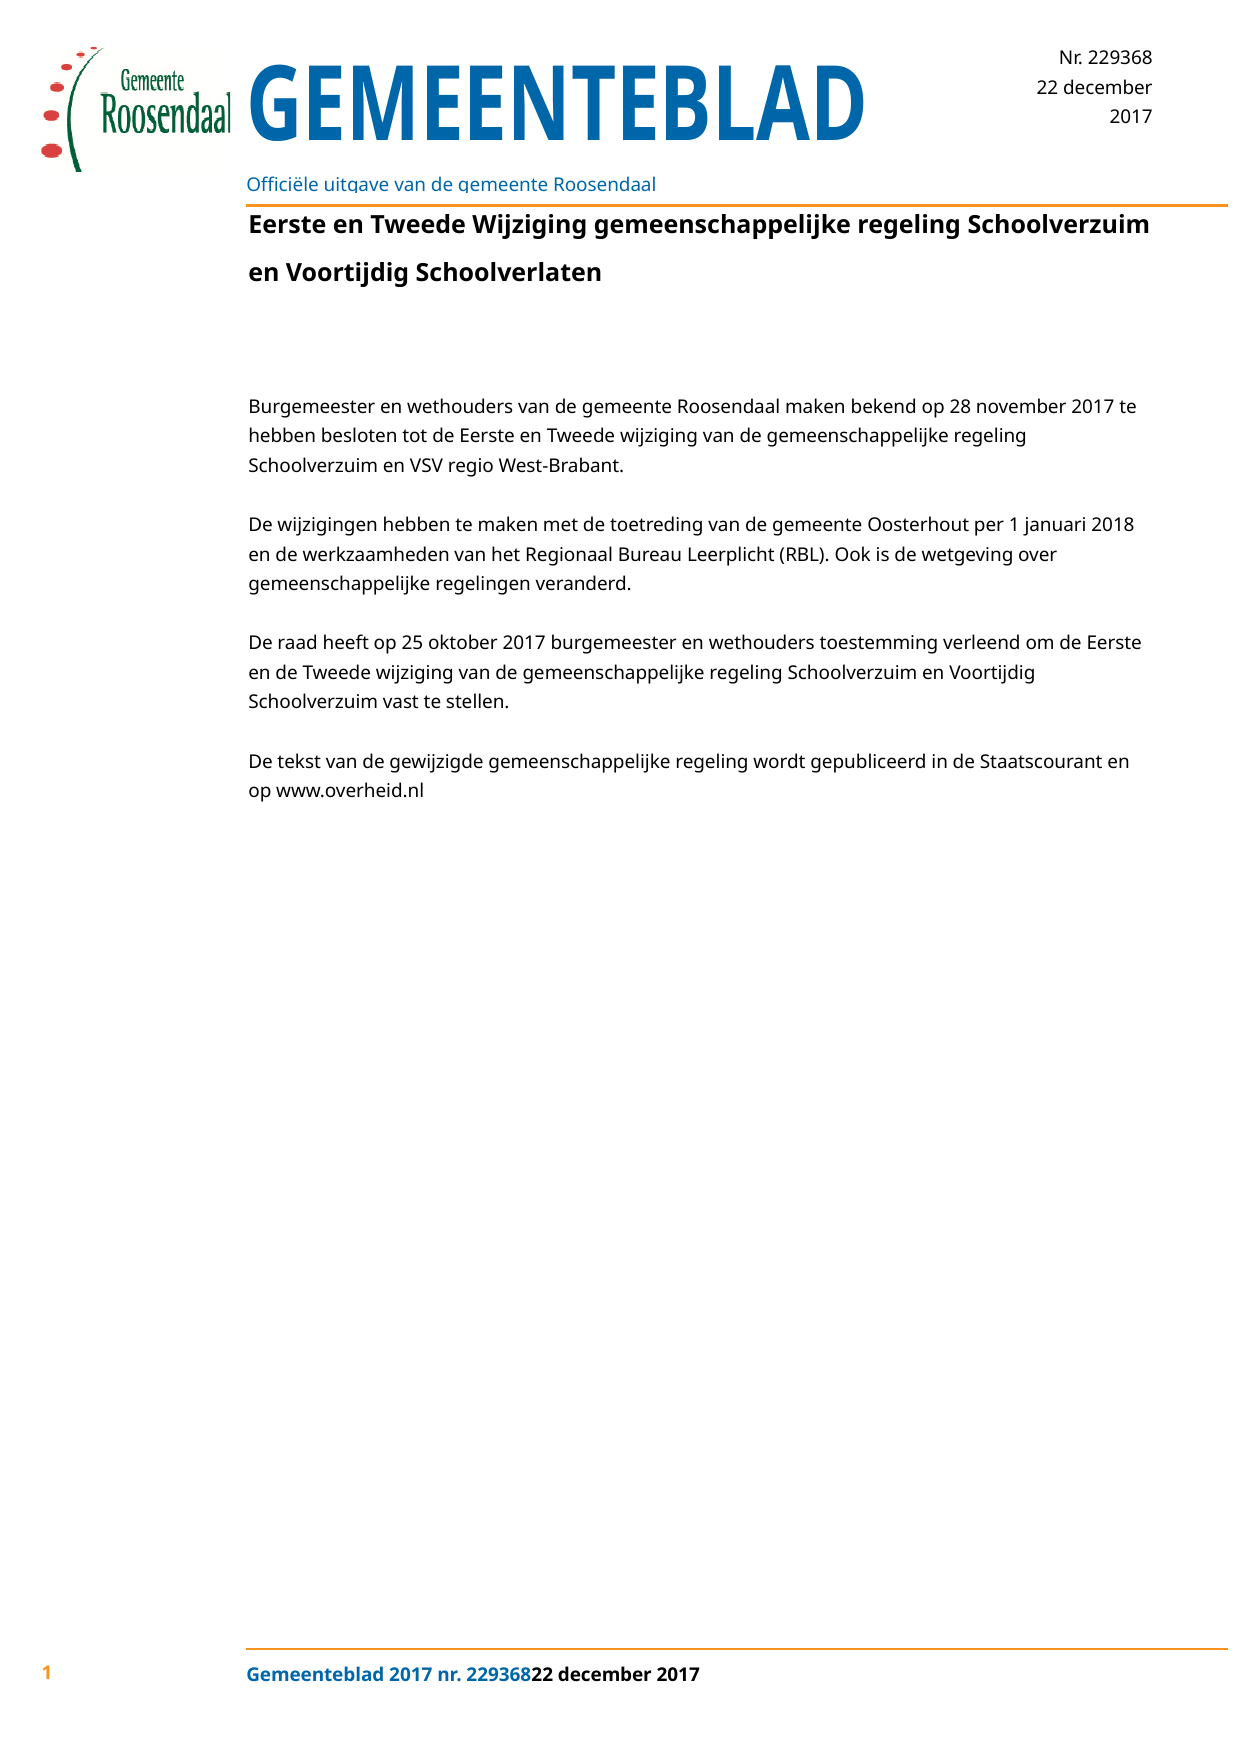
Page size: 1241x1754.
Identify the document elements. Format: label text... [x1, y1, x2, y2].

text De raad heeft op 25 oktober 2017 burgemeester en wethouders toestemming verleend om de Eerste en de Tweede wijziging van de gemeenschappelijke regeling Schoolverzuim en Voortijdig Schoolverzuim vast te stellen. [248, 629, 1152, 714]
text De wijzigingen hebben te maken met de toetreding van de gemeente Oosterhout per 1 januari 2018 en de werkzaamheden van het Regionaal Bureau Leerplicht (RBL). Ook is de wetgeving over gemeenschappelijke regelingen veranderd. [248, 511, 1152, 596]
text De tekst van de gewijzigde gemeenschappelijke regeling wordt gepubliceerd in de Staatscourant en op www.overheid.nl [248, 748, 1152, 803]
text Eerste en Tweede Wijziging gemeenschappelijke regeling Schoolverzuim en Voortijdig Schoolverlaten [248, 207, 1152, 288]
picture [41, 47, 231, 172]
text Burgemeester en wethouders van de gemeente Roosendaal maken bekend op 28 november 2017 te hebben besloten tot de Eerste en Tweede wijziging van de gemeenschappelijke regeling Schoolverzuim en VSV regio West-Brabant. [248, 393, 1152, 478]
